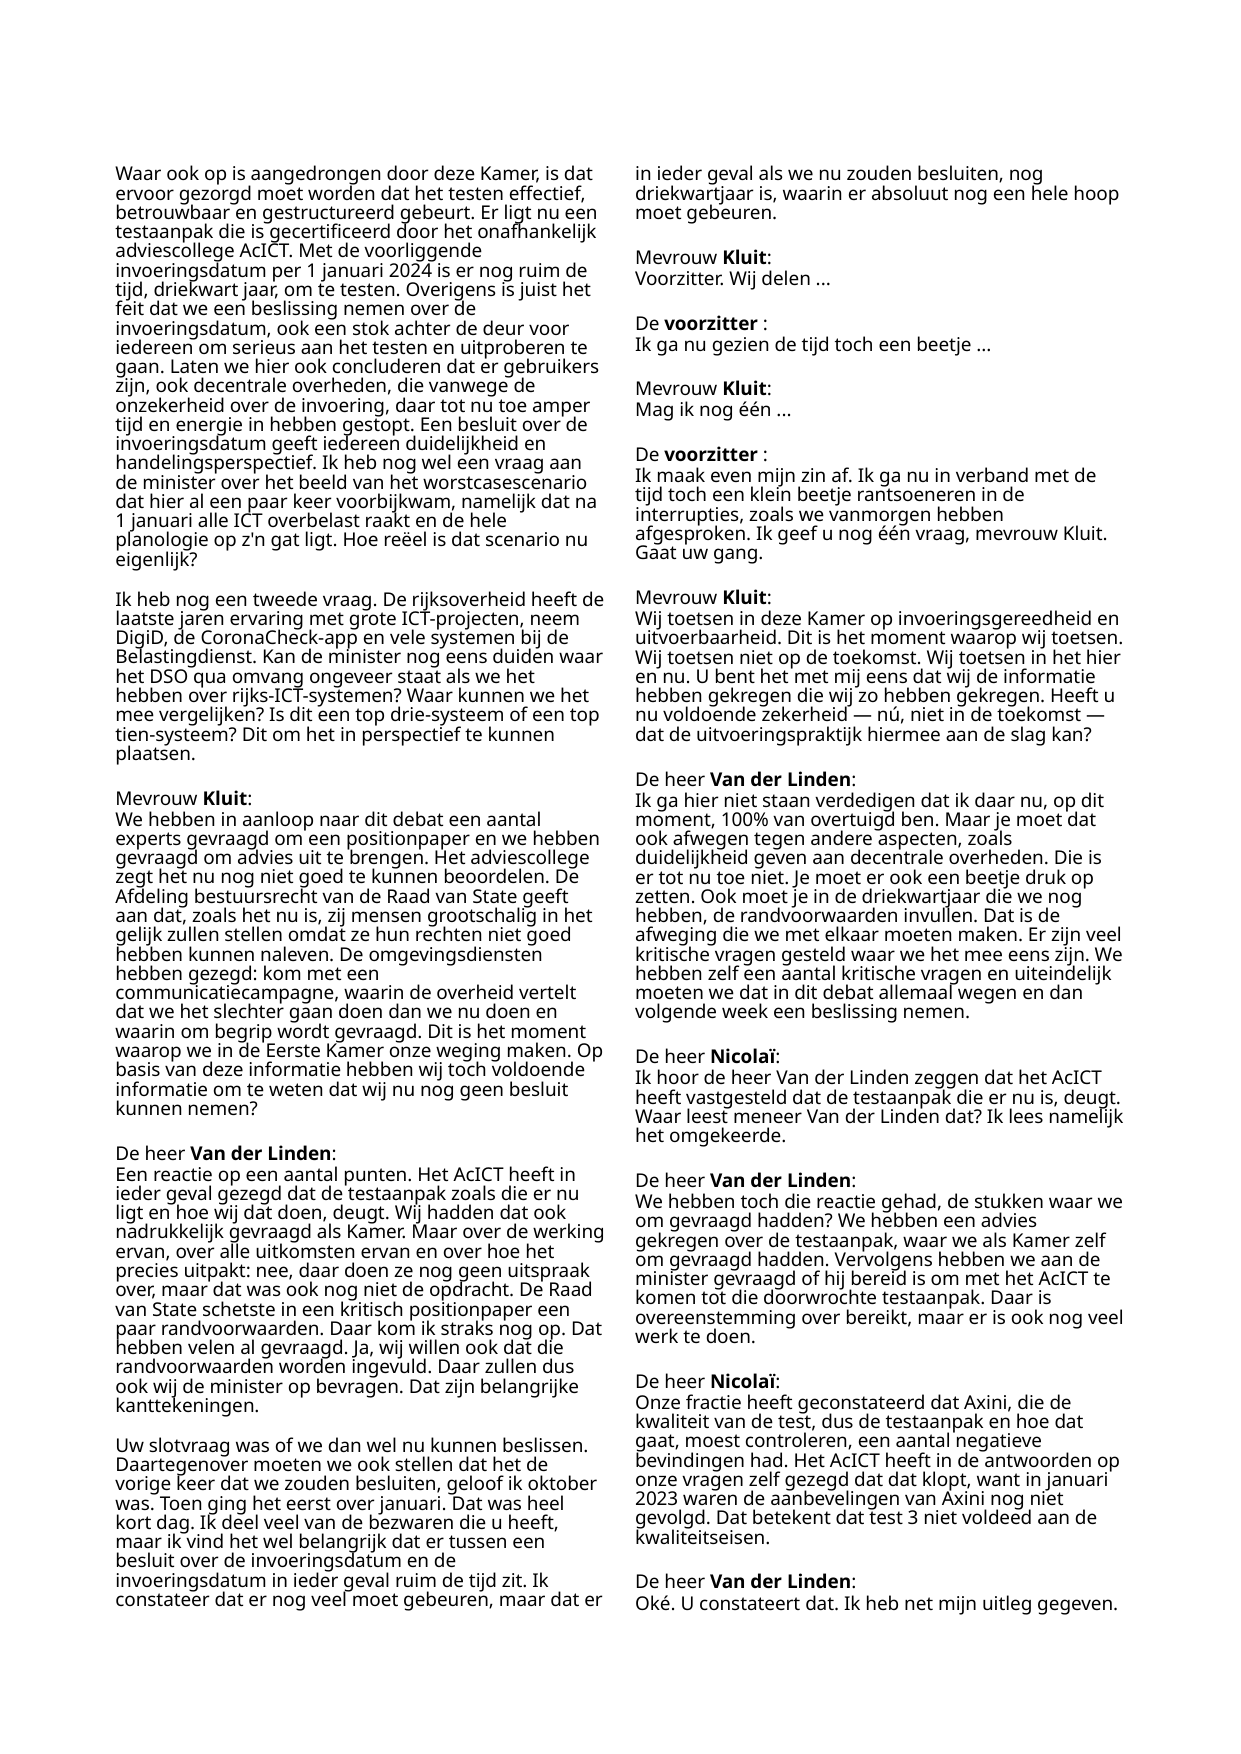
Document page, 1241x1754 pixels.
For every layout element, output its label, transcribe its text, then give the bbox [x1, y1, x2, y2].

text Mevrouw Kluit: [635, 584, 1125, 610]
text De heer Van der Linden: [635, 766, 1125, 792]
text De heer Nicolaï: [635, 1044, 1125, 1069]
text Waar ook op is aangedrongen door deze Kamer, is dat ervoor gezorgd moet worden dat het testen effectief, betrouwbaar en gestructureerd gebeurt. Er ligt nu een testaanpak die is gecertificeerd door het onafhankelijk adviescollege AcICT. Met de voorliggende invoeringsdatum per 1 januari 2024 is er nog ruim de tijd, driekwart jaar, om te testen. Overigens is juist het feit dat we een beslissing nemen over de invoeringsdatum, ook een stok achter de deur voor iedereen om serieus aan het testen en uitproberen te gaan. Laten we hier ook concluderen dat er gebruikers zijn, ook decentrale overheden, die vanwege de onzekerheid over de invoering, daar tot nu toe amper tijd en energie in hebben gestopt. Een besluit over de invoeringsdatum geeft iedereen duidelijkheid en handelingsperspectief. Ik heb nog wel een vraag aan de minister over het beeld van het worstcasescenario dat hier al een paar keer voorbijkwam, namelijk dat na 1 januari alle ICT overbelast raakt en de hele planologie op z'n gat ligt. Hoe reëel is dat scenario nu eigenlijk? [115, 165, 605, 570]
text Mevrouw Kluit: [115, 785, 605, 811]
text Ik ga hier niet staan verdedigen dat ik daar nu, op dit moment, 100% van overtuigd ben. Maar je moet dat ook afwegen tegen andere aspecten, zoals duidelijkheid geven aan decentrale overheden. Die is er tot nu toe niet. Je moet er ook een beetje druk op zetten. Ook moet je in de driekwartjaar die we nog hebben, de randvoorwaarden invullen. Dat is de afweging die we met elkaar moeten maken. Er zijn veel kritische vragen gesteld waar we het mee eens zijn. We hebben zelf een aantal kritische vragen en uiteindelijk moeten we dat in dit debat allemaal wegen en dan volgende week een beslissing nemen. [635, 792, 1125, 1023]
text Ik hoor de heer Van der Linden zeggen dat het AcICT heeft vastgesteld dat de testaanpak die er nu is, deugt. Waar leest meneer Van der Linden dat? Ik lees namelijk het omgekeerde. [635, 1069, 1125, 1146]
text Ik ga nu gezien de tijd toch een beetje ... [635, 336, 1125, 355]
text Een reactie op een aantal punten. Het AcICT heeft in ieder geval gezegd dat de testaanpak zoals die er nu ligt en hoe wij dat doen, deugt. Wij hadden dat ook nadrukkelijk gevraagd als Kamer. Maar over de werking ervan, over alle uitkomsten ervan en over hoe het precies uitpakt: nee, daar doen ze nog geen uitspraak over, maar dat was ook nog niet de opdracht. De Raad van State schetste in een kritisch positionpaper een paar randvoorwaarden. Daar kom ik straks nog op. Dat hebben velen al gevraagd. Ja, wij willen ook dat die randvoorwaarden worden ingevuld. Daar zullen dus ook wij de minister op bevragen. Dat zijn belangrijke kanttekeningen. [115, 1166, 605, 1416]
text Uw slotvraag was of we dan wel nu kunnen beslissen. Daartegenover moeten we ook stellen dat het de vorige keer dat we zouden besluiten, geloof ik oktober was. Toen ging het eerst over januari. Dat was heel kort dag. Ik deel veel van de bezwaren die u heeft, maar ik vind het wel belangrijk dat er tussen een besluit over de invoeringsdatum en de invoeringsdatum in ieder geval ruim de tijd zit. Ik constateer dat er nog veel moet gebeuren, maar dat er [115, 1437, 605, 1610]
text De heer Van der Linden: [635, 1569, 1125, 1594]
text Onze fractie heeft geconstateerd dat Axini, die de kwaliteit van de test, dus de testaanpak en hoe dat gaat, moest controleren, een aantal negatieve bevindingen had. Het AcICT heeft in de antwoorden op onze vragen zelf gezegd dat dat klopt, want in januari 2023 waren de aanbevelingen van Axini nog niet gevolgd. Dat betekent dat test 3 niet voldeed aan de kwaliteitseisen. [635, 1394, 1125, 1548]
text Mevrouw Kluit: [635, 244, 1125, 270]
text We hebben toch die reactie gehad, de stukken waar we om gevraagd hadden? We hebben een advies gekregen over de testaanpak, waar we als Kamer zelf om gevraagd hadden. Vervolgens hebben we aan de minister gevraagd of hij bereid is om met het AcICT te komen tot die doorwrochte testaanpak. Daar is overeenstemming over bereikt, maar er is ook nog veel werk te doen. [635, 1193, 1125, 1347]
text Mevrouw Kluit: [635, 376, 1125, 401]
text De voorzitter : [635, 441, 1125, 467]
text Ik heb nog een tweede vraag. De rijksoverheid heeft de laatste jaren ervaring met grote ICT-projecten, neem DigiD, de CoronaCheck-app en vele systemen bij de Belastingdienst. Kan de minister nog eens duiden waar het DSO qua omvang ongeveer staat als we het hebben over rijks-ICT-systemen? Waar kunnen we het mee vergelijken? Is dit een top drie-systeem of een top tien-systeem? Dit om het in perspectief te kunnen plaatsen. [115, 591, 605, 764]
text Oké. U constateert dat. Ik heb net mijn uitleg gegeven. [635, 1594, 1125, 1614]
text Voorzitter. Wij delen ... [635, 270, 1125, 289]
text De heer Van der Linden: [115, 1140, 605, 1166]
text De voorzitter : [635, 310, 1125, 336]
text Wij toetsen in deze Kamer op invoeringsgereedheid en uitvoerbaarheid. Dit is het moment waarop wij toetsen. Wij toetsen niet op de toekomst. Wij toetsen in het hier en nu. U bent het met mij eens dat wij de informatie hebben gekregen die wij zo hebben gekregen. Heeft u nu voldoende zekerheid — nú, niet in de toekomst — dat de uitvoeringspraktijk hiermee aan de slag kan? [635, 610, 1125, 745]
text We hebben in aanloop naar dit debat een aantal experts gevraagd om een positionpaper en we hebben gevraagd om advies uit te brengen. Het adviescollege zegt het nu nog niet goed te kunnen beoordelen. De Afdeling bestuursrecht van de Raad van State geeft aan dat, zoals het nu is, zij mensen grootschalig in het gelijk zullen stellen omdat ze hun rechten niet goed hebben kunnen naleven. De omgevingsdiensten hebben gezegd: kom met een communicatiecampagne, waarin de overheid vertelt dat we het slechter gaan doen dan we nu doen en waarin om begrip wordt gevraagd. Dit is het moment waarop we in de Eerste Kamer onze weging maken. Op basis van deze informatie hebben wij toch voldoende informatie om te weten dat wij nu nog geen besluit kunnen nemen? [115, 811, 605, 1119]
text in ieder geval als we nu zouden besluiten, nog driekwartjaar is, waarin er absoluut nog een hele hoop moet gebeuren. [635, 165, 1125, 223]
text De heer Van der Linden: [635, 1167, 1125, 1193]
text De heer Nicolaï: [635, 1368, 1125, 1394]
text Mag ik nog één ... [635, 401, 1125, 421]
text Ik maak even mijn zin af. Ik ga nu in verband met de tijd toch een klein beetje rantsoeneren in de interrupties, zoals we vanmorgen hebben afgesproken. Ik geef u nog één vraag, mevrouw Kluit. Gaat uw gang. [635, 467, 1125, 563]
